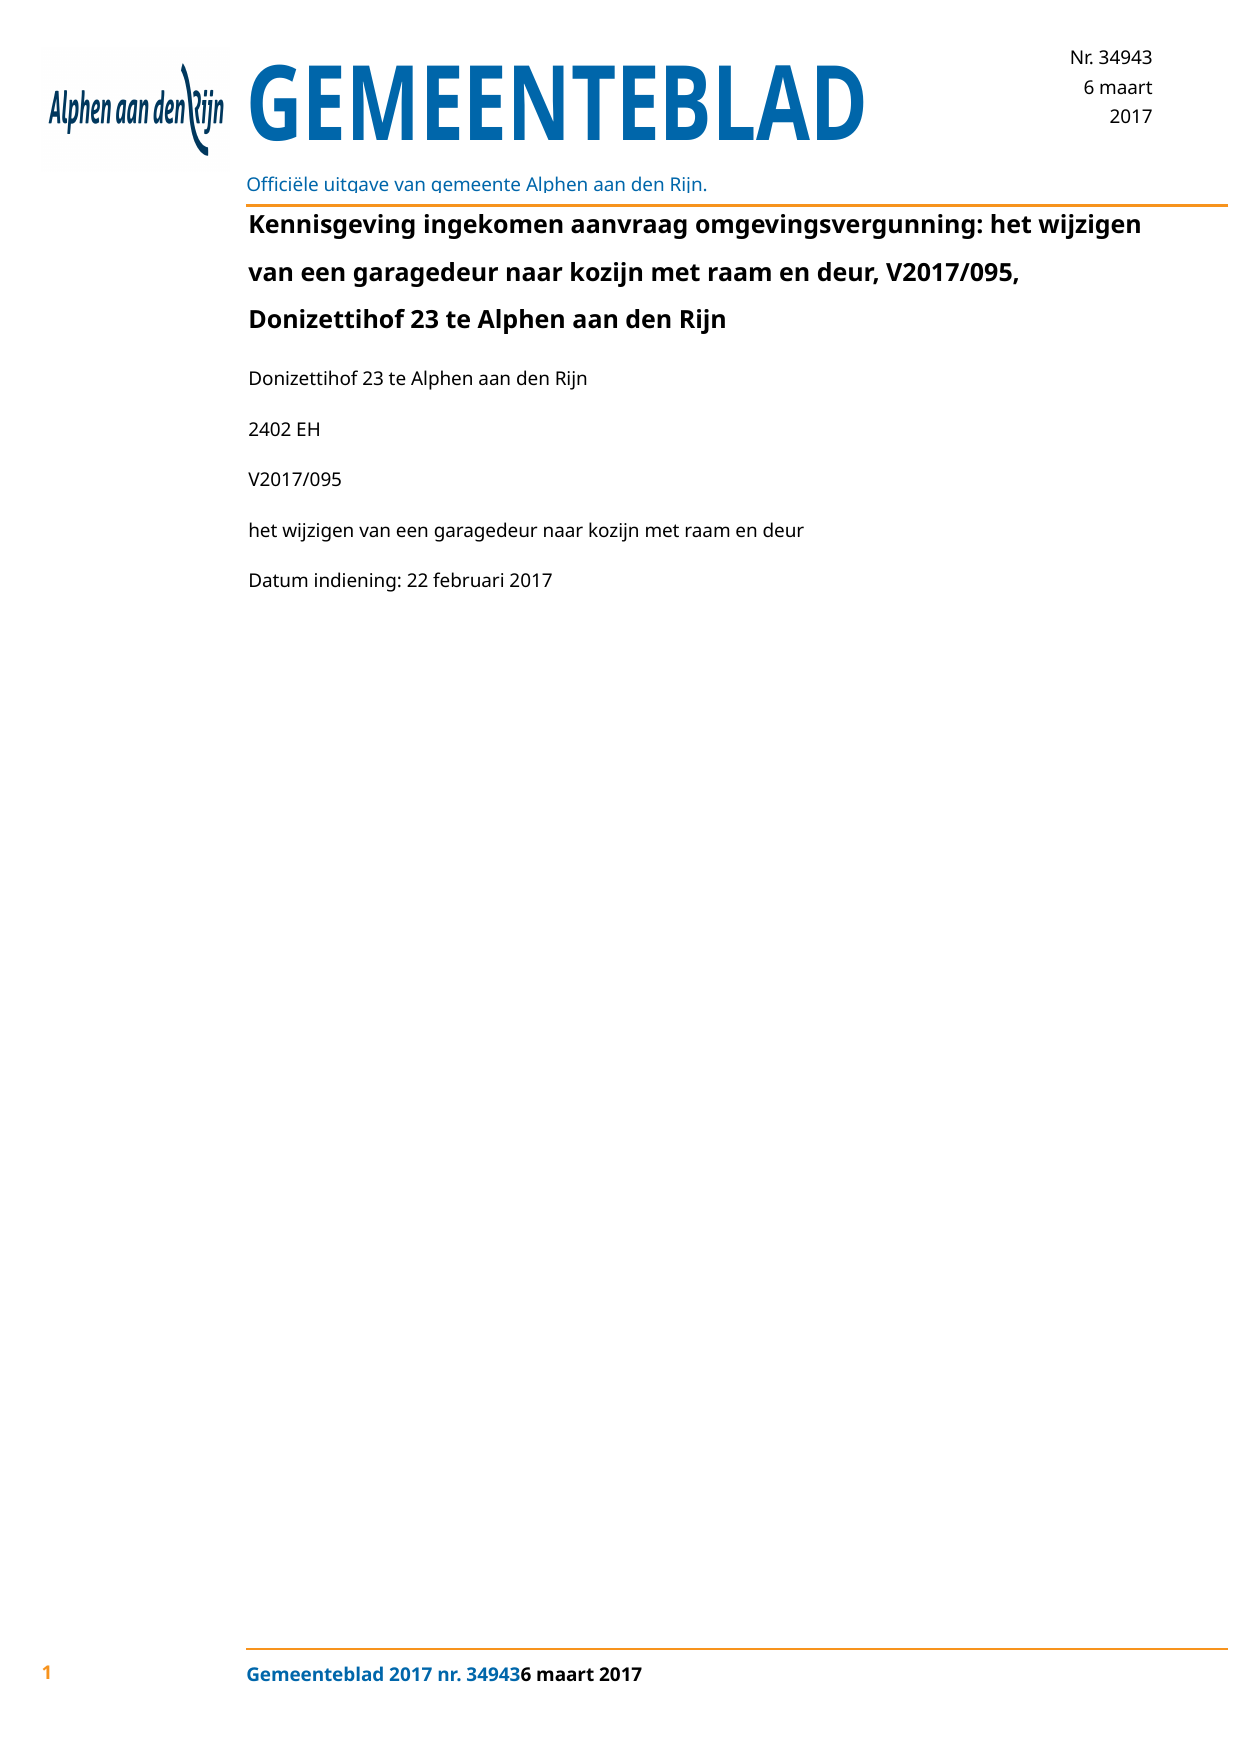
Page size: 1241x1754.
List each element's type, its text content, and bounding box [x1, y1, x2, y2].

picture [41, 47, 231, 172]
text 2402 EH [248, 416, 1152, 442]
text V2017/095 [248, 466, 1152, 492]
text Donizettihof 23 te Alphen aan den Rijn [248, 366, 1152, 391]
text Datum indiening: 22 februari 2017 [248, 567, 1152, 593]
text Kennisgeving ingekomen aanvraag omgevingsvergunning: het wijzigen van een garagedeur naar kozijn met raam en deur, V2017/095, Donizettihof 23 te Alphen aan den Rijn [248, 207, 1152, 336]
text het wijzigen van een garagedeur naar kozijn met raam en deur [248, 517, 1152, 542]
